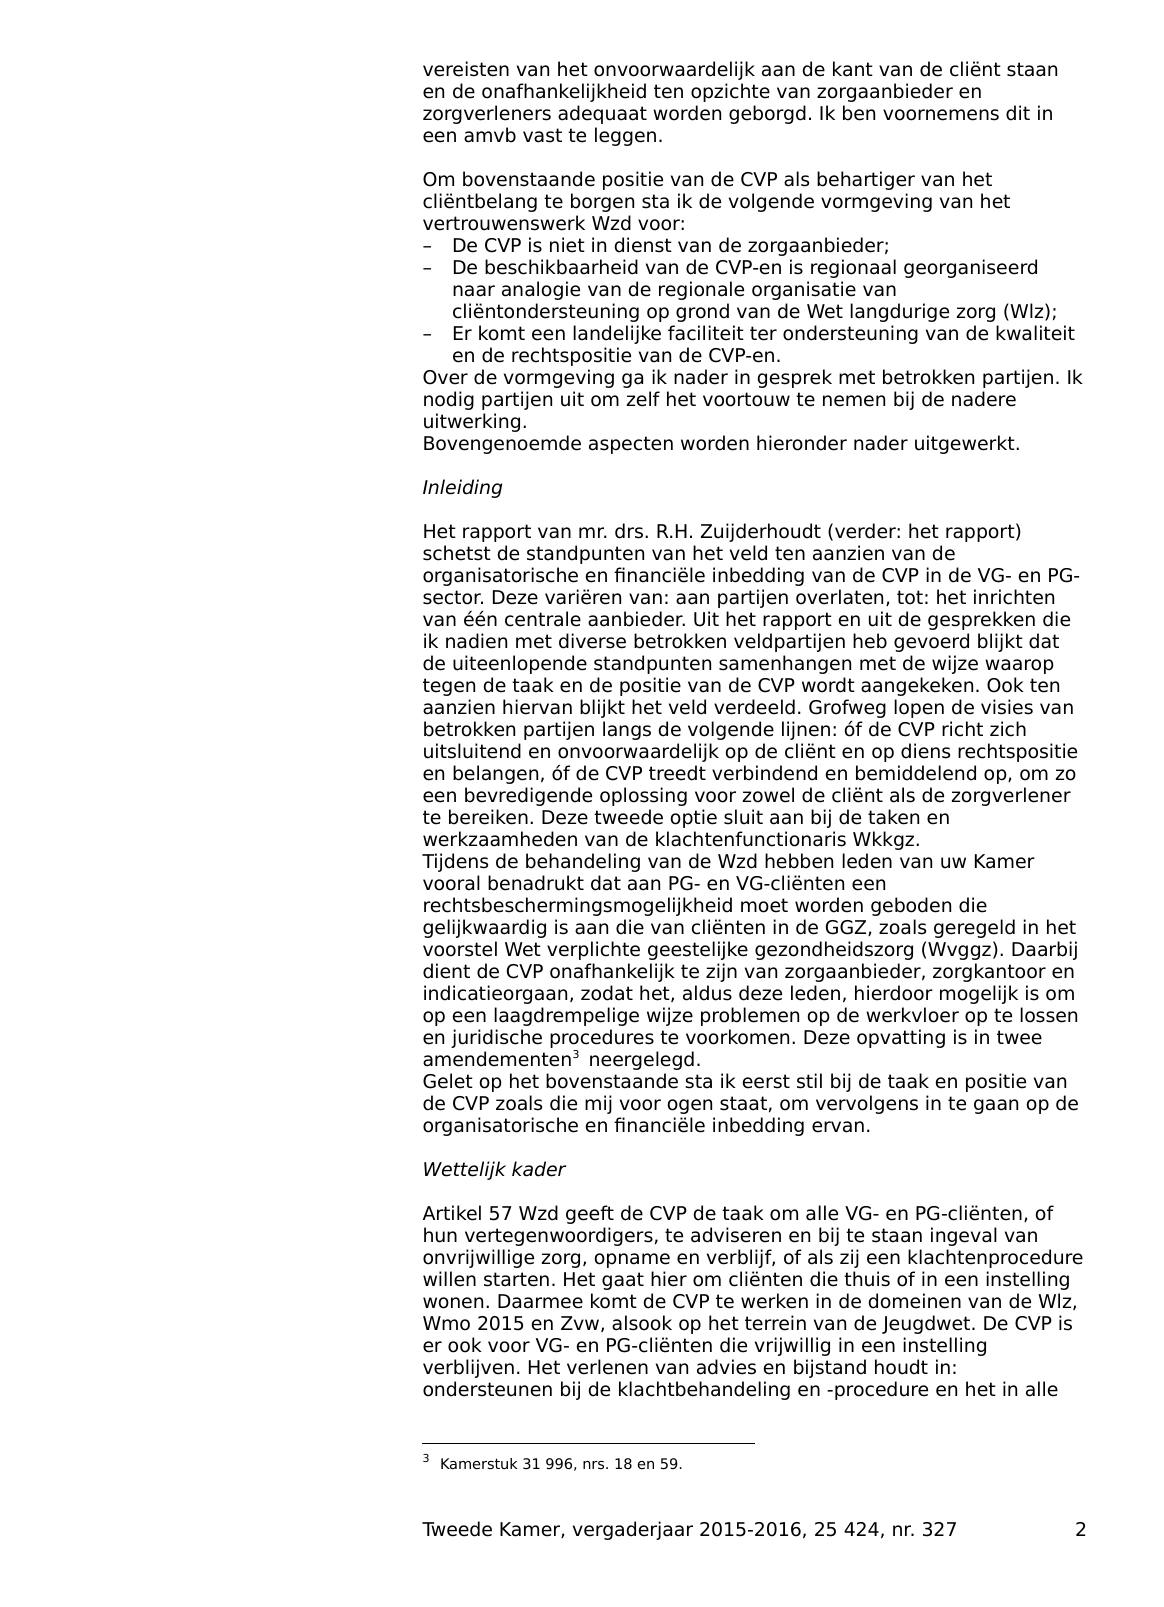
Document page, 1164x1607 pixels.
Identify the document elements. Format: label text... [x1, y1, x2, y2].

text – De beschikbaarheid van de CVP-en is regionaal georganiseerd naar analogie van de regionale organisatie van cliëntondersteuning op grond van de Wet langdurige zorg (Wlz); [422, 257, 1087, 323]
text Om bovenstaande positie van de CVP als behartiger van het cliëntbelang te borgen sta ik de volgende vormgeving van het vertrouwenswerk Wzd voor: [422, 169, 1087, 235]
text Artikel 57 Wzd geeft de CVP de taak om alle VG- en PG-cliënten, of hun vertegenwoordigers, te adviseren en bij te staan ingeval van onvrijwillige zorg, opname en verblijf, of als zij een klachtenprocedure willen starten. Het gaat hier om cliënten die thuis of in een instelling wonen. Daarmee komt de CVP te werken in de domeinen van de Wlz, Wmo 2015 en Zvw, alsook op het terrein van de Jeugdwet. De CVP is er ook voor VG- en PG-cliënten die vrijwillig in een instelling verblijven. Het verlenen van advies en bijstand houdt in: ondersteunen bij de klachtbehandeling en -procedure en het in alle [422, 1203, 1087, 1401]
text Over de vormgeving ga ik nader in gesprek met betrokken partijen. Ik nodig partijen uit om zelf het voortouw te nemen bij de nadere uitwerking. [422, 367, 1087, 433]
text – De CVP is niet in dienst van de zorgaanbieder; [422, 235, 1087, 257]
text Gelet op het bovenstaande sta ik eerst stil bij de taak en positie van de CVP zoals die mij voor ogen staat, om vervolgens in te gaan op de organisatorische en financiële inbedding ervan. [422, 1071, 1087, 1137]
subtitle Wettelijk kader [422, 1159, 1087, 1181]
text Tijdens de behandeling van de Wzd hebben leden van uw Kamer vooral benadrukt dat aan PG- en VG-cliënten een rechtsbeschermingsmogelijkheid moet worden geboden die gelijkwaardig is aan die van cliënten in de GGZ, zoals geregeld in het voorstel Wet verplichte geestelijke gezondheidszorg (Wvggz). Daarbij dient de CVP onafhankelijk te zijn van zorgaanbieder, zorgkantoor en indicatieorgaan, zodat het, aldus deze leden, hierdoor mogelijk is om op een laagdrempelige wijze problemen op de werkvloer op te lossen en juridische procedures te voorkomen. Deze opvatting is in twee amendementen neergelegd. [422, 851, 1087, 1071]
text Het rapport van mr. drs. R.H. Zuijderhoudt (verder: het rapport) schetst de standpunten van het veld ten aanzien van de organisatorische en financiële inbedding van de CVP in de VG- en PG-sector. Deze variëren van: aan partijen overlaten, tot: het inrichten van één centrale aanbieder. Uit het rapport en uit de gesprekken die ik nadien met diverse betrokken veldpartijen heb gevoerd blijkt dat de uiteenlopende standpunten samenhangen met de wijze waarop tegen de taak en de positie van de CVP wordt aangekeken. Ook ten aanzien hiervan blijkt het veld verdeeld. Grofweg lopen de visies van betrokken partijen langs de volgende lijnen: óf de CVP richt zich uitsluitend en onvoorwaardelijk op de cliënt en op diens rechtspositie en belangen, óf de CVP treedt verbindend en bemiddelend op, om zo een bevredigende oplossing voor zowel de cliënt als de zorgverlener te bereiken. Deze tweede optie sluit aan bij de taken en werkzaamheden van de klachtenfunctionaris Wkkgz. [422, 521, 1087, 851]
text – Er komt een landelijke faciliteit ter ondersteuning van de kwaliteit en de rechtspositie van de CVP-en. [422, 323, 1087, 367]
text Kamerstuk 31 996, nrs. 18 en 59. [422, 1452, 1087, 1474]
text vereisten van het onvoorwaardelijk aan de kant van de cliënt staan en de onafhankelijkheid ten opzichte van zorgaanbieder en zorgverleners adequaat worden geborgd. Ik ben voornemens dit in een amvb vast te leggen. [422, 59, 1087, 147]
subtitle Inleiding [422, 477, 1087, 499]
text Bovengenoemde aspecten worden hieronder nader uitgewerkt. [422, 433, 1087, 455]
